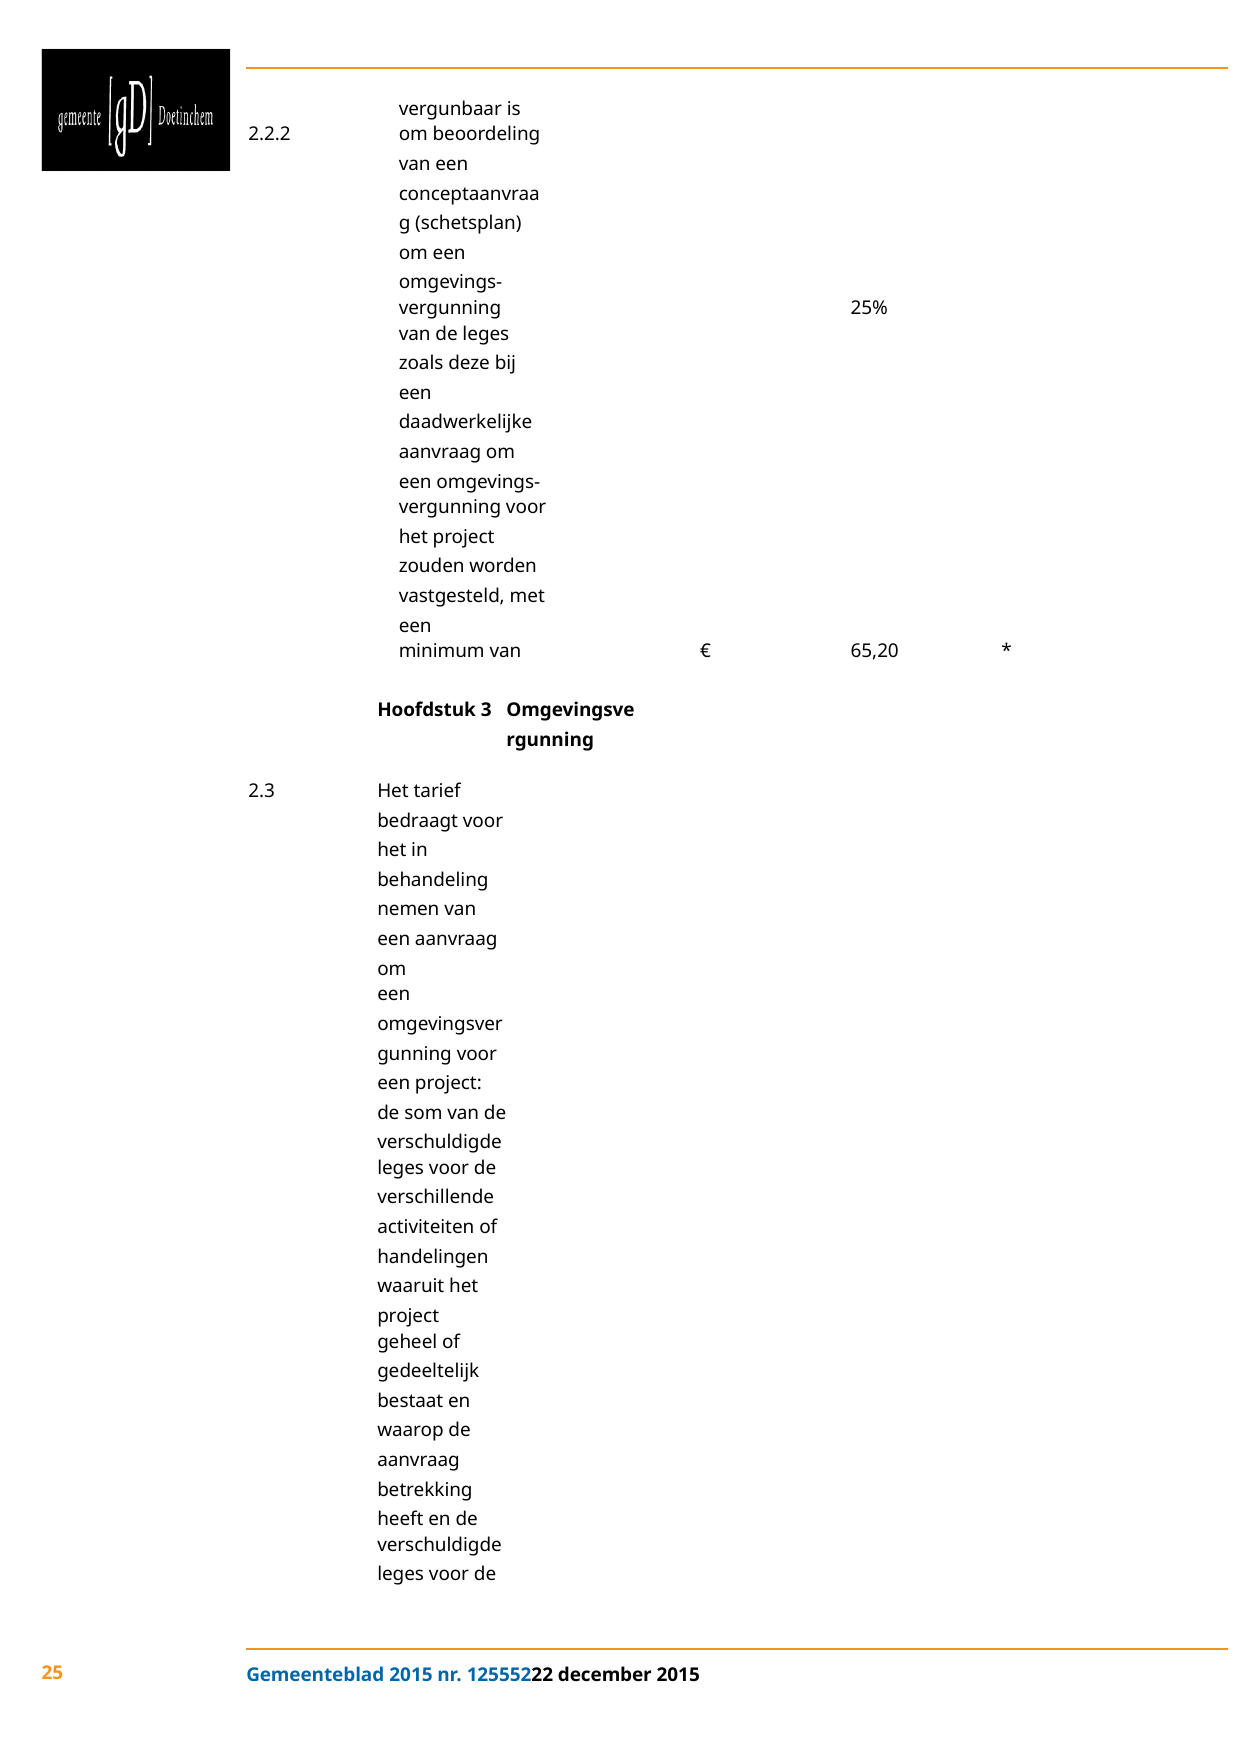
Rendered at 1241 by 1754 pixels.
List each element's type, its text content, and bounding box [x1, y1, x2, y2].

table_cell [764, 981, 893, 1154]
table_cell [248, 320, 398, 493]
table_cell [764, 752, 893, 777]
table_cell [248, 494, 398, 638]
table_cell [1023, 1154, 1152, 1328]
table_cell vergunbaar is [399, 95, 549, 121]
table_cell [248, 1531, 377, 1586]
table_cell verschuldigde leges voor de [377, 1531, 506, 1586]
table_cell [549, 294, 700, 320]
table_cell [850, 494, 1001, 638]
table_cell [764, 777, 893, 981]
table_cell [248, 981, 377, 1154]
table_cell om beoordeling van een conceptaanvraag (schetsplan) om een omgevings- [399, 121, 549, 294]
table_cell [549, 121, 700, 294]
table_cell [700, 95, 850, 121]
table_header [764, 696, 893, 752]
table_cell 65,20 [850, 638, 1001, 663]
table_cell [635, 1531, 764, 1586]
table_cell [1001, 320, 1152, 493]
table_cell [1023, 777, 1152, 981]
table_cell [549, 320, 700, 493]
table_cell [248, 95, 398, 121]
table_header [894, 696, 1022, 752]
table_cell [894, 752, 1022, 777]
table_cell [506, 1154, 635, 1328]
table_cell 25% [850, 294, 1001, 320]
table_cell [377, 752, 506, 777]
table_cell [248, 752, 377, 777]
table_cell [1023, 1531, 1152, 1586]
table_cell [894, 1154, 1022, 1328]
table_cell [635, 1328, 764, 1531]
table_cell minimum van [399, 638, 549, 663]
table_cell [1023, 1328, 1152, 1531]
table_cell Het tarief bedraagt voor het in behandeling nemen van een aanvraag om [377, 777, 506, 981]
table_cell [549, 95, 700, 121]
table_cell [506, 1328, 635, 1531]
table_cell [894, 1531, 1022, 1586]
table_header [635, 696, 764, 752]
table_cell [764, 1531, 893, 1586]
table_cell [850, 320, 1001, 493]
table_header Hoofdstuk 3 [377, 696, 506, 752]
table_cell [506, 1531, 635, 1586]
table_cell [635, 1154, 764, 1328]
table_cell [549, 494, 700, 638]
table_cell [248, 638, 398, 663]
table_cell [700, 320, 850, 493]
table_cell [764, 1154, 893, 1328]
table_cell [894, 777, 1022, 981]
table_cell 2.3 [248, 777, 377, 981]
table_cell [1023, 752, 1152, 777]
table_cell [700, 294, 850, 320]
table_cell [635, 752, 764, 777]
table_cell [764, 1328, 893, 1531]
table_cell [248, 1154, 377, 1328]
table_cell [248, 1328, 377, 1531]
table_cell [1001, 294, 1152, 320]
table_cell € [700, 638, 850, 663]
table_cell * [1001, 638, 1152, 663]
table_cell [635, 981, 764, 1154]
table_cell [700, 494, 850, 638]
table_cell [894, 981, 1022, 1154]
table_cell geheel of gedeeltelijk bestaat en waarop de aanvraag betrekking heeft en de [377, 1328, 506, 1531]
table_cell [506, 752, 635, 777]
table_cell [1001, 95, 1152, 121]
table_cell [1023, 981, 1152, 1154]
table_cell [1001, 494, 1152, 638]
table_cell [248, 294, 398, 320]
table_cell [506, 981, 635, 1154]
table_header [1023, 696, 1152, 752]
table_header [248, 696, 377, 752]
table_cell een omgevingsvergunning voor een project: de som van de verschuldigde [377, 981, 506, 1154]
table_cell [850, 95, 1001, 121]
table_cell [506, 777, 635, 981]
table_cell [635, 777, 764, 981]
table_cell van de leges zoals deze bij een daadwerkelijke aanvraag om een omgevings- [399, 320, 549, 493]
picture [41, 47, 231, 172]
table_cell [549, 638, 700, 663]
table_cell vergunning voor het project zouden worden vastgesteld, met een [399, 494, 549, 638]
table_cell 2.2.2 [248, 121, 398, 294]
table_cell vergunning [399, 294, 549, 320]
table_header Omgevingsvergunning [506, 696, 635, 752]
table_cell leges voor de verschillende activiteiten of handelingen waaruit het project [377, 1154, 506, 1328]
table_cell [850, 121, 1001, 294]
table_cell [894, 1328, 1022, 1531]
table_cell [1001, 121, 1152, 294]
table_cell [700, 121, 850, 294]
